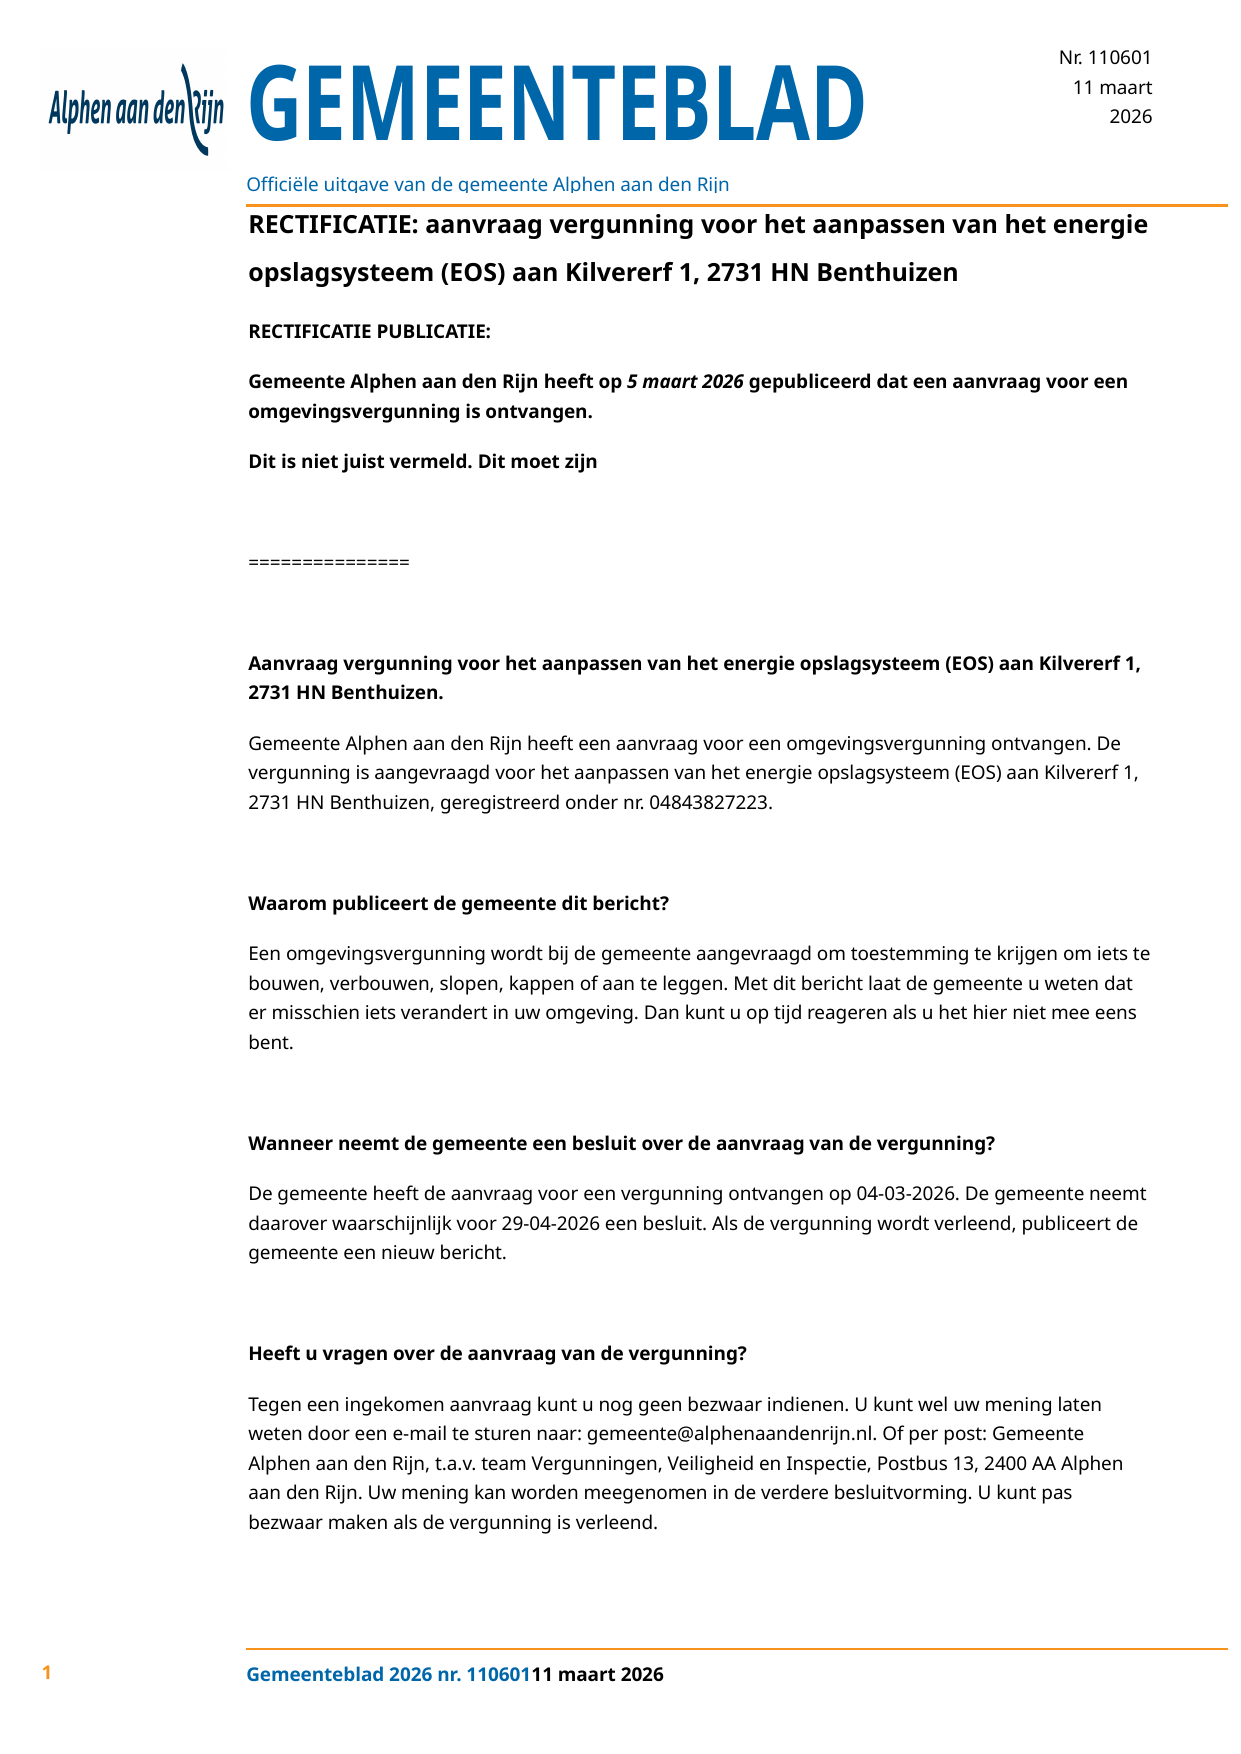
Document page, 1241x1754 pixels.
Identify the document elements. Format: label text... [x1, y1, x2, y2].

text Waarom publiceert de gemeente dit bericht? [248, 890, 1152, 916]
picture [41, 47, 231, 172]
text Wanneer neemt de gemeente een besluit over de aanvraag van de vergunning? [248, 1130, 1152, 1156]
text Aanvraag vergunning voor het aanpassen van het energie opslagsysteem (EOS) aan Kilvererf 1, 2731 HN Benthuizen. [248, 650, 1152, 705]
text =============== [248, 549, 1152, 575]
text RECTIFICATIE PUBLICATIE: [248, 318, 1152, 344]
text Een omgevingsvergunning wordt bij de gemeente aangevraagd om toestemming te krijgen om iets te bouwen, verbouwen, slopen, kappen of aan te leggen. Met dit bericht laat de gemeente u weten dat er misschien iets verandert in uw omgeving. Dan kunt u op tijd reageren als u het hier niet mee eens bent. [248, 940, 1152, 1055]
text Dit is niet juist vermeld. Dit moet zijn [248, 448, 1152, 474]
text Gemeente Alphen aan den Rijn heeft op 5 maart 2026 gepubliceerd dat een aanvraag voor een omgevingsvergunning is ontvangen. [248, 368, 1152, 424]
text Gemeente Alphen aan den Rijn heeft een aanvraag voor een omgevingsvergunning ontvangen. De vergunning is aangevraagd voor het aanpassen van het energie opslagsysteem (EOS) aan Kilvererf 1, 2731 HN Benthuizen, geregistreerd onder nr. 04843827223. [248, 730, 1152, 815]
text Tegen een ingekomen aanvraag kunt u nog geen bezwaar indienen. U kunt wel uw mening laten weten door een e-mail te sturen naar: gemeente@alphenaandenrijn.nl. Of per post: Gemeente Alphen aan den Rijn, t.a.v. team Vergunningen, Veiligheid en Inspectie, Postbus 13, 2400 AA Alphen aan den Rijn. Uw mening kan worden meegenomen in de verdere besluitvorming. U kunt pas bezwaar maken als de vergunning is verleend. [248, 1391, 1152, 1535]
text De gemeente heeft de aanvraag voor een vergunning ontvangen op 04-03-2026. De gemeente neemt daarover waarschijnlijk voor 29-04-2026 een besluit. Als de vergunning wordt verleend, publiceert de gemeente een nieuw bericht. [248, 1180, 1152, 1265]
text RECTIFICATIE: aanvraag vergunning voor het aanpassen van het energie opslagsysteem (EOS) aan Kilvererf 1, 2731 HN Benthuizen [248, 207, 1152, 288]
text Heeft u vragen over de aanvraag van de vergunning? [248, 1340, 1152, 1366]
